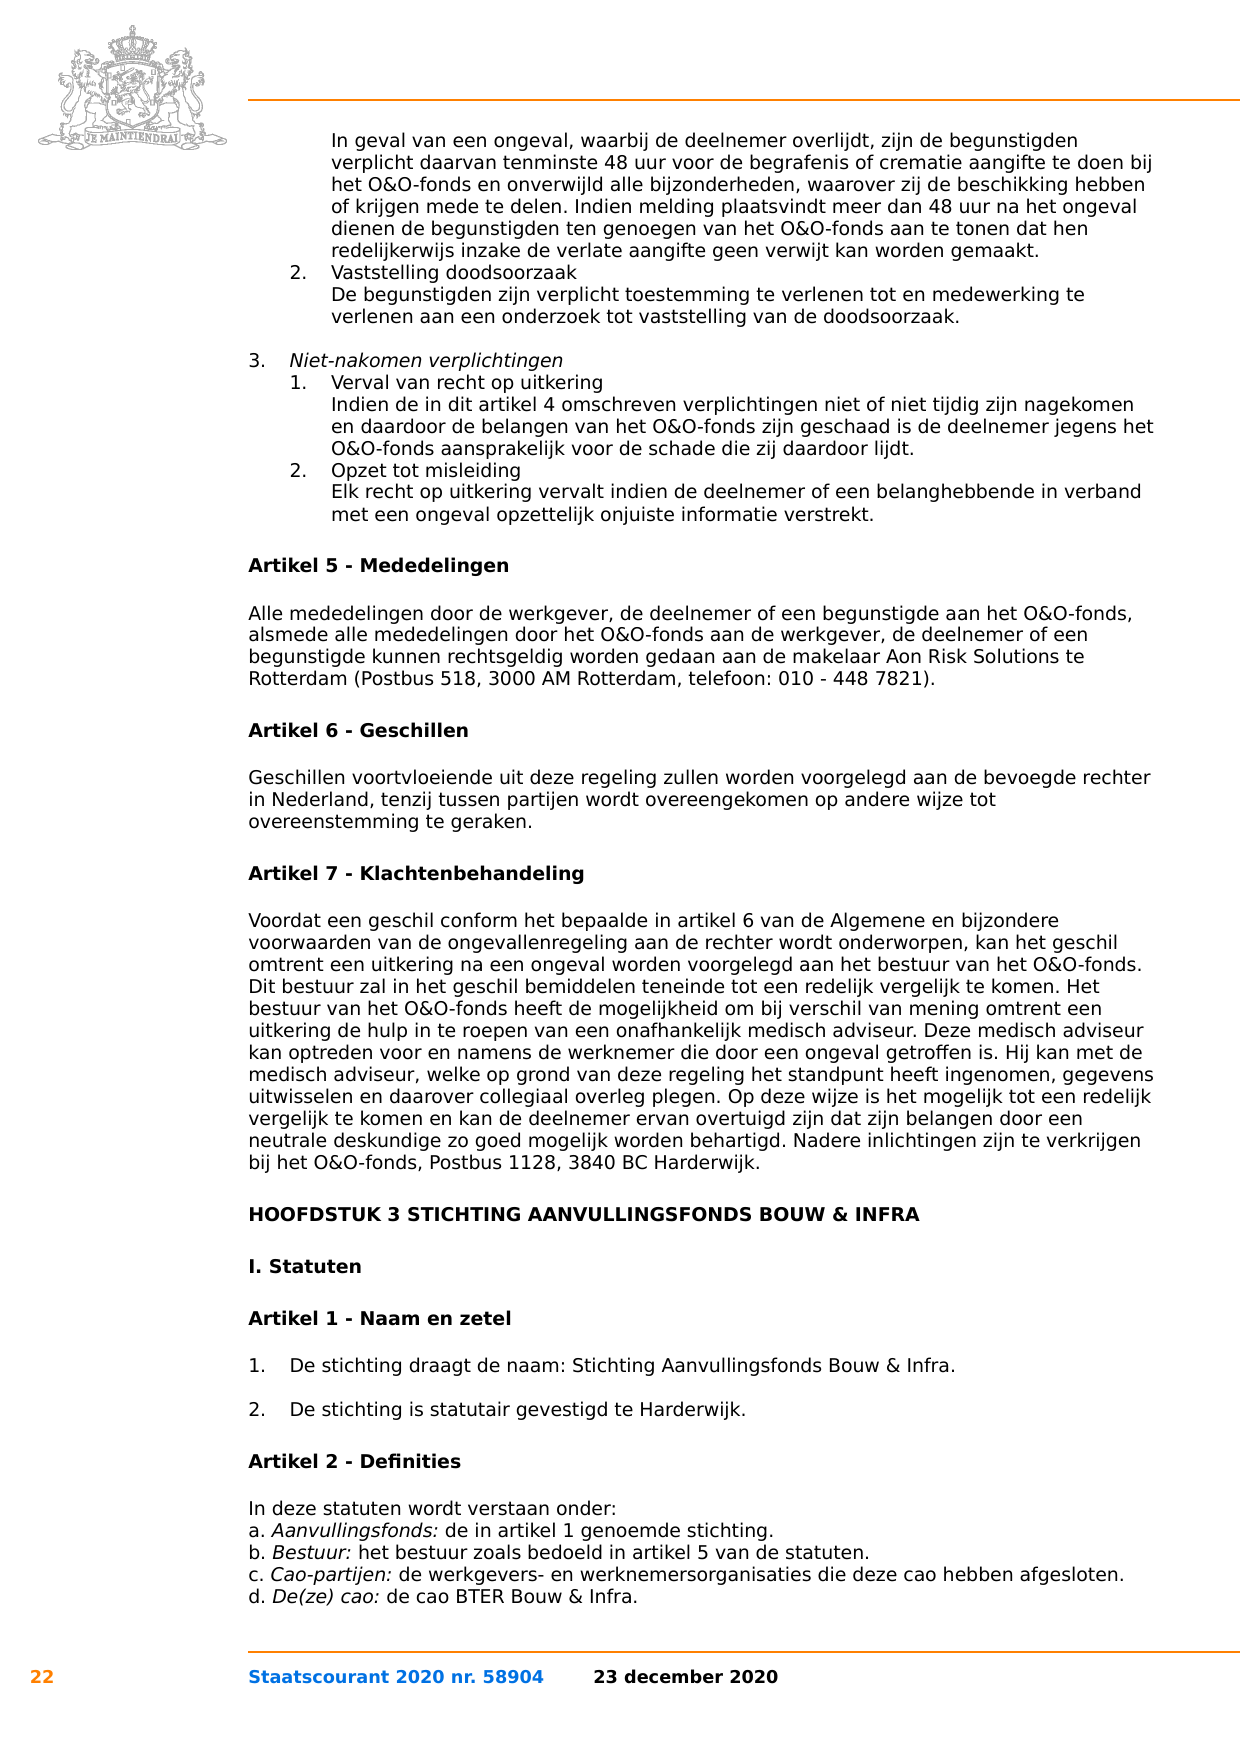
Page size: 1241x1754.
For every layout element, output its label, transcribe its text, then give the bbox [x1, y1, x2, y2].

text In geval van een ongeval, waarbij de deelnemer overlijdt, zijn de begunstigden verplicht daarvan tenminste 48 uur voor de begrafenis of crematie aangifte te doen bij het O&O-fonds en onverwijld alle bijzonderheden, waarover zij de beschikking hebben of krijgen mede te delen. Indien melding plaatsvindt meer dan 48 uur na het ongeval dienen de begunstigden ten genoegen van het O&O-fonds aan te tonen dat hen redelijkerwijs inzake de verlate aangifte geen verwijt kan worden gemaakt. [331, 130, 1163, 262]
text 2. Vaststelling doodsoorzaak [289, 262, 1163, 284]
text 1. Verval van recht op uitkering [289, 372, 1163, 393]
picture [38, 25, 227, 150]
text Geschillen voortvloeiende uit deze regeling zullen worden voorgelegd aan de bevoegde rechter in Nederland, tenzij tussen partijen wordt overeengekomen op andere wijze tot overeenstemming te geraken. [248, 767, 1163, 833]
text Elk recht op uitkering vervalt indien de deelnemer of een belanghebbende in verband met een ongeval opzettelijk onjuiste informatie verstrekt. [331, 481, 1163, 525]
text Voordat een geschil conform het bepaalde in artikel 6 van de Algemene en bijzondere voorwaarden van de ongevallenregeling aan de rechter wordt onderworpen, kan het geschil omtrent een uitkering na een ongeval worden voorgelegd aan het bestuur van het O&O-fonds. Dit bestuur zal in het geschil bemiddelen teneinde tot een redelijk vergelijk te komen. Het bestuur van het O&O-fonds heeft de mogelijkheid om bij verschil van mening omtrent een uitkering de hulp in te roepen van een onafhankelijk medisch adviseur. Deze medisch adviseur kan optreden voor en namens de werknemer die door een ongeval getroffen is. Hij kan met de medisch adviseur, welke op grond van deze regeling het standpunt heeft ingenomen, gegevens uitwisselen en daarover collegiaal overleg plegen. Op deze wijze is het mogelijk tot een redelijk vergelijk te komen en kan de deelnemer ervan overtuigd zijn dat zijn belangen door een neutrale deskundige zo goed mogelijk worden behartigd. Nadere inlichtingen zijn te verkrijgen bij het O&O-fonds, Postbus 1128, 3840 BC Harderwijk. [248, 910, 1163, 1174]
text 1. De stichting draagt de naam: Stichting Aanvullingsfonds Bouw & Infra. [248, 1355, 1163, 1377]
subtitle Artikel 7 - Klachtenbehandeling [248, 863, 1163, 885]
text 2. Opzet tot misleiding [289, 459, 1163, 481]
subtitle Artikel 5 - Mededelingen [248, 555, 1163, 577]
text Indien de in dit artikel 4 omschreven verplichtingen niet of niet tijdig zijn nagekomen en daardoor de belangen van het O&O-fonds zijn geschaad is de deelnemer jegens het O&O-fonds aansprakelijk voor de schade die zij daardoor lijdt. [331, 393, 1163, 459]
text 2. De stichting is statutair gevestigd te Harderwijk. [248, 1399, 1163, 1421]
text d. De(ze) cao: de cao BTER Bouw & Infra. [248, 1586, 1163, 1608]
subtitle I. Statuten [248, 1256, 1163, 1278]
subtitle Artikel 2 - Definities [248, 1451, 1163, 1473]
text 3. Niet-nakomen verplichtingen [248, 349, 1163, 372]
text Alle mededelingen door de werkgever, de deelnemer of een begunstigde aan het O&O-fonds, alsmede alle mededelingen door het O&O-fonds aan de werkgever, de deelnemer of een begunstigde kunnen rechtsgeldig worden gedaan aan de makelaar Aon Risk Solutions te Rotterdam (Postbus 518, 3000 AM Rotterdam, telefoon: 010 - 448 7821). [248, 602, 1163, 690]
text a. Aanvullingsfonds: de in artikel 1 genoemde stichting. [248, 1520, 1163, 1542]
subtitle Artikel 6 - Geschillen [248, 720, 1163, 742]
text In deze statuten wordt verstaan onder: [248, 1498, 1163, 1520]
subtitle HOOFDSTUK 3 STICHTING AANVULLINGSFONDS BOUW & INFRA [248, 1204, 1163, 1226]
text De begunstigden zijn verplicht toestemming te verlenen tot en medewerking te verlenen aan een onderzoek tot vaststelling van de doodsoorzaak. [331, 284, 1163, 328]
text c. Cao-partijen: de werkgevers- en werknemersorganisaties die deze cao hebben afgesloten. [248, 1564, 1163, 1586]
text b. Bestuur: het bestuur zoals bedoeld in artikel 5 van de statuten. [248, 1542, 1163, 1564]
subtitle Artikel 1 - Naam en zetel [248, 1308, 1163, 1330]
